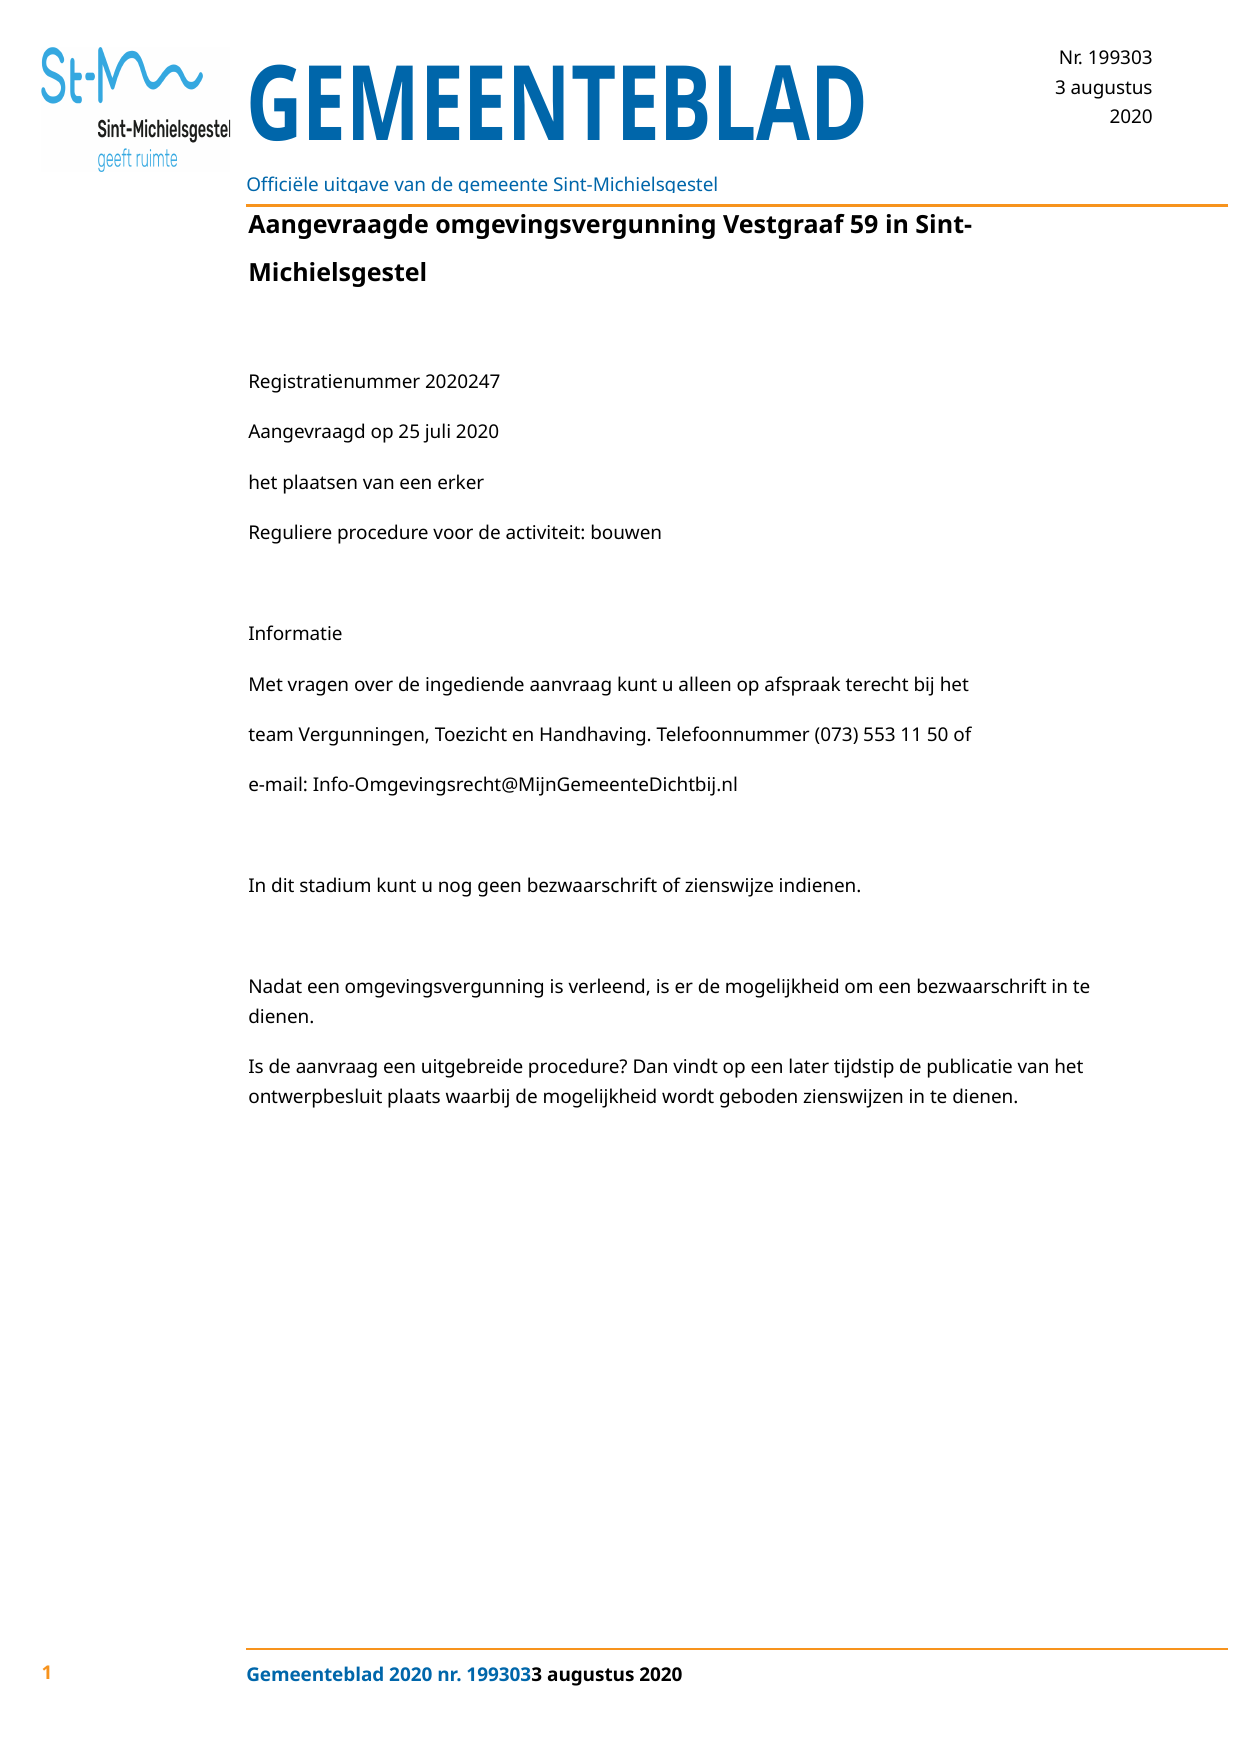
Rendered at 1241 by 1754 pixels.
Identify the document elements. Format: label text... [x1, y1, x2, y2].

text Nadat een omgevingsvergunning is verleend, is er de mogelijkheid om een bezwaarschrift in te dienen. [248, 973, 1152, 1029]
text Reguliere procedure voor de activiteit: bouwen [248, 519, 1152, 545]
text team Vergunningen, Toezicht en Handhaving. Telefoonnummer (073) 553 11 50 of [248, 721, 1152, 747]
text Aangevraagde omgevingsvergunning Vestgraaf 59 in Sint-Michielsgestel [248, 207, 1152, 288]
text In dit stadium kunt u nog geen bezwaarschrift of zienswijze indienen. [248, 872, 1152, 898]
picture [41, 47, 231, 172]
text Is de aanvraag een uitgebreide procedure? Dan vindt op een later tijdstip de publicatie van het ontwerpbesluit plaats waarbij de mogelijkheid wordt geboden zienswijzen in te dienen. [248, 1053, 1152, 1109]
text Met vragen over de ingediende aanvraag kunt u alleen op afspraak terecht bij het [248, 671, 1152, 697]
text Aangevraagd op 25 juli 2020 [248, 419, 1152, 444]
text Informatie [248, 620, 1152, 646]
text Registratienummer 2020247 [248, 368, 1152, 394]
text e-mail: Info-Omgevingsrecht@MijnGemeenteDichtbij.nl [248, 772, 1152, 797]
text het plaatsen van een erker [248, 469, 1152, 495]
